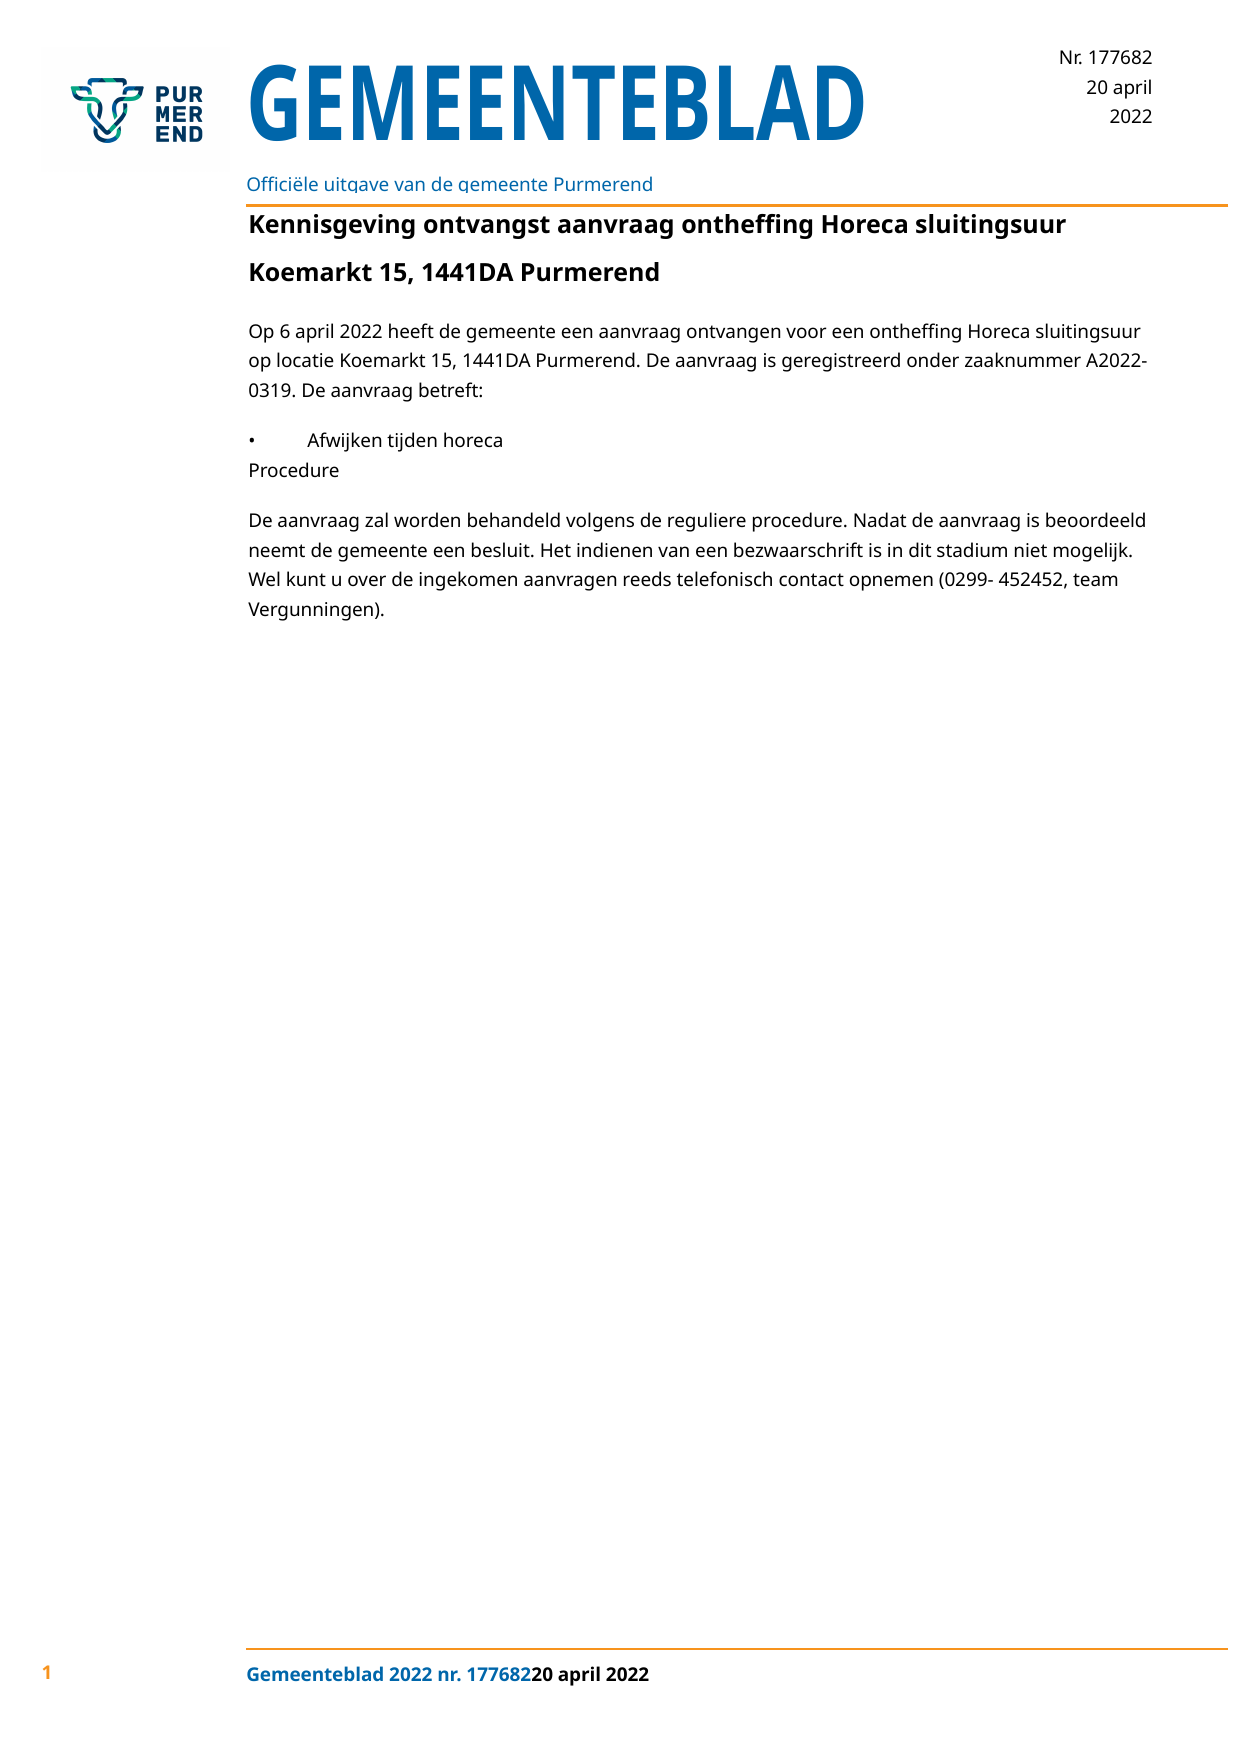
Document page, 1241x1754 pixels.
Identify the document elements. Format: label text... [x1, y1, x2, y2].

text De aanvraag zal worden behandeld volgens de reguliere procedure. Nadat de aanvraag is beoordeeld neemt de gemeente een besluit. Het indienen van een bezwaarschrift is in dit stadium niet mogelijk. Wel kunt u over de ingekomen aanvragen reeds telefonisch contact opnemen (0299- 452452, team Vergunningen). [248, 507, 1152, 622]
text Kennisgeving ontvangst aanvraag ontheffing Horeca sluitingsuur Koemarkt 15, 1441DA Purmerend [248, 207, 1152, 288]
list Afwijken tijden horeca [248, 427, 1152, 453]
text Procedure [248, 457, 1152, 483]
picture [41, 47, 231, 172]
text Op 6 april 2022 heeft de gemeente een aanvraag ontvangen voor een ontheffing Horeca sluitingsuur op locatie Koemarkt 15, 1441DA Purmerend. De aanvraag is geregistreerd onder zaaknummer A2022-0319. De aanvraag betreft: [248, 318, 1152, 403]
